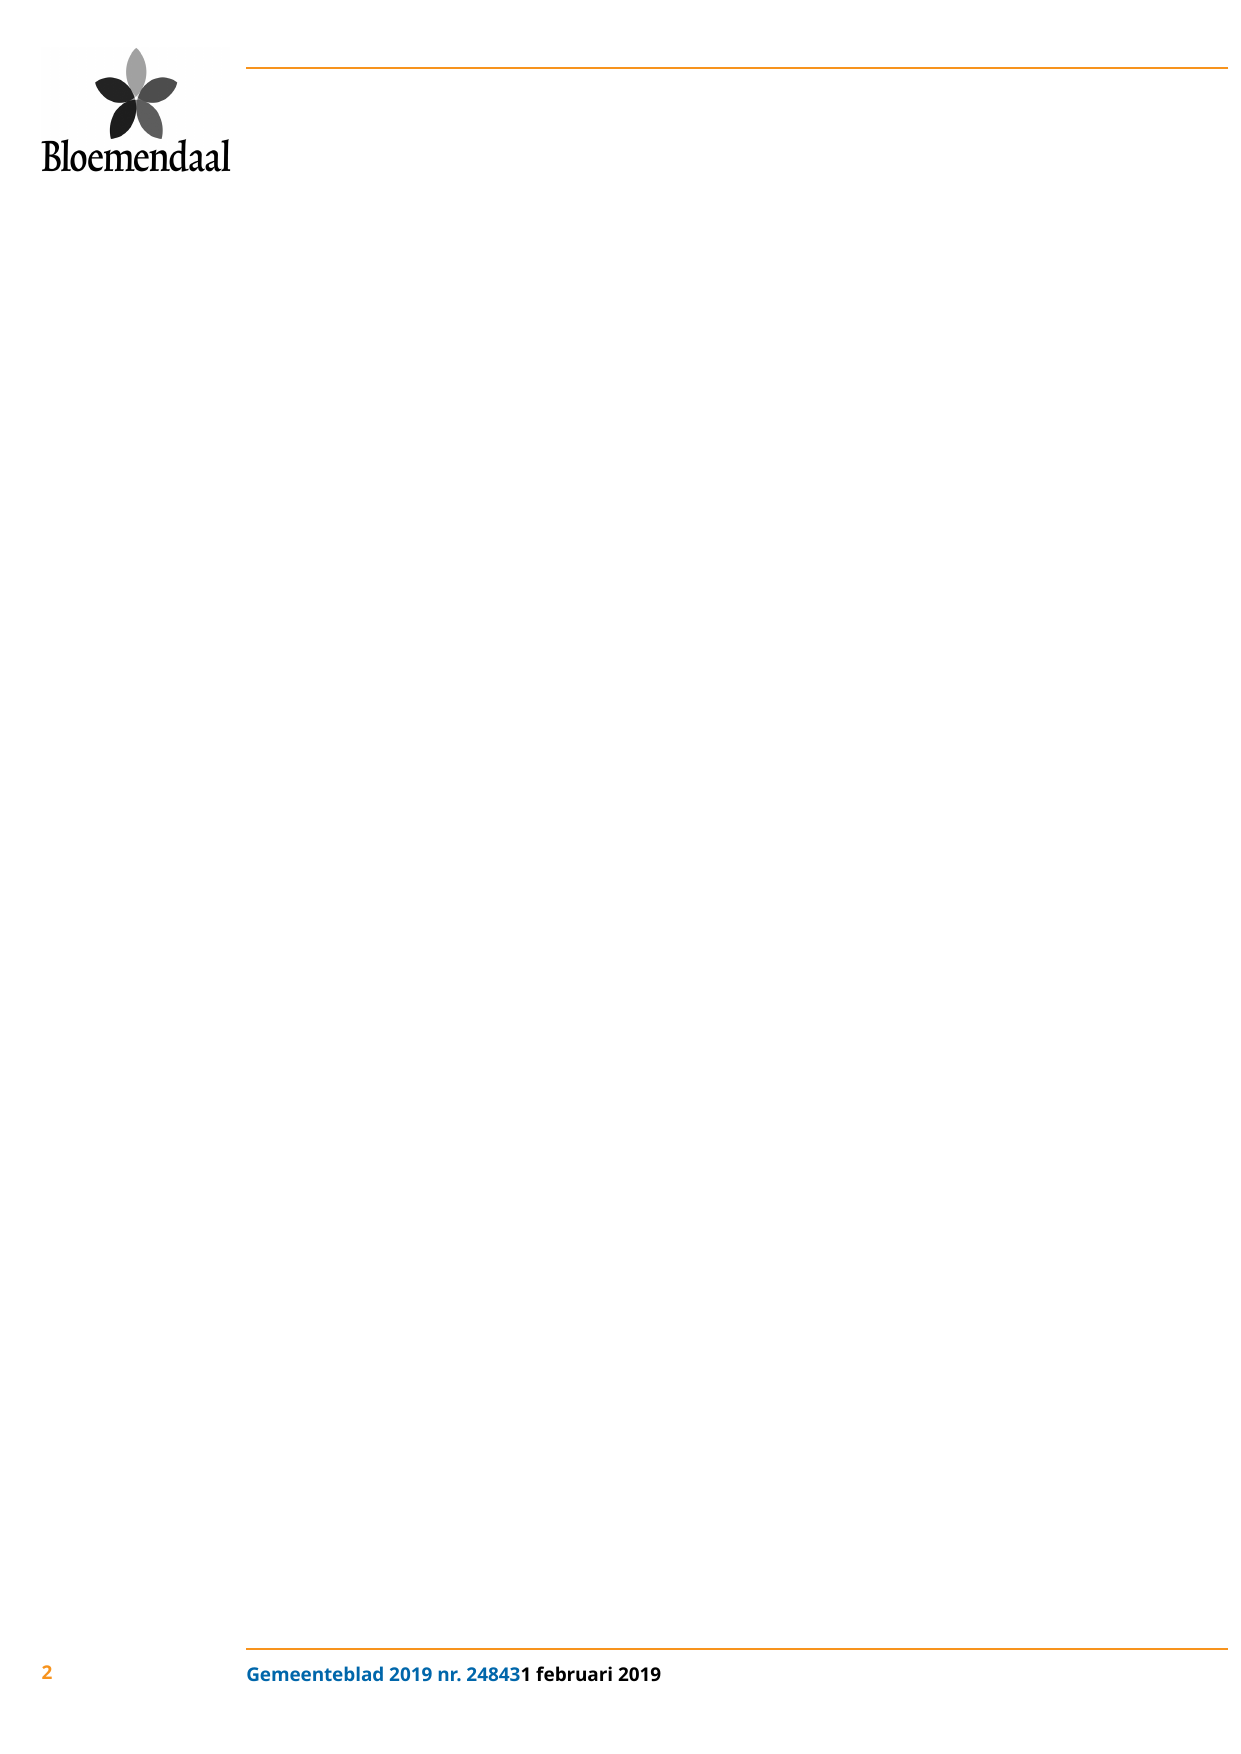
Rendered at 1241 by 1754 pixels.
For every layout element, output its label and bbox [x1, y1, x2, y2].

picture [41, 47, 231, 172]
